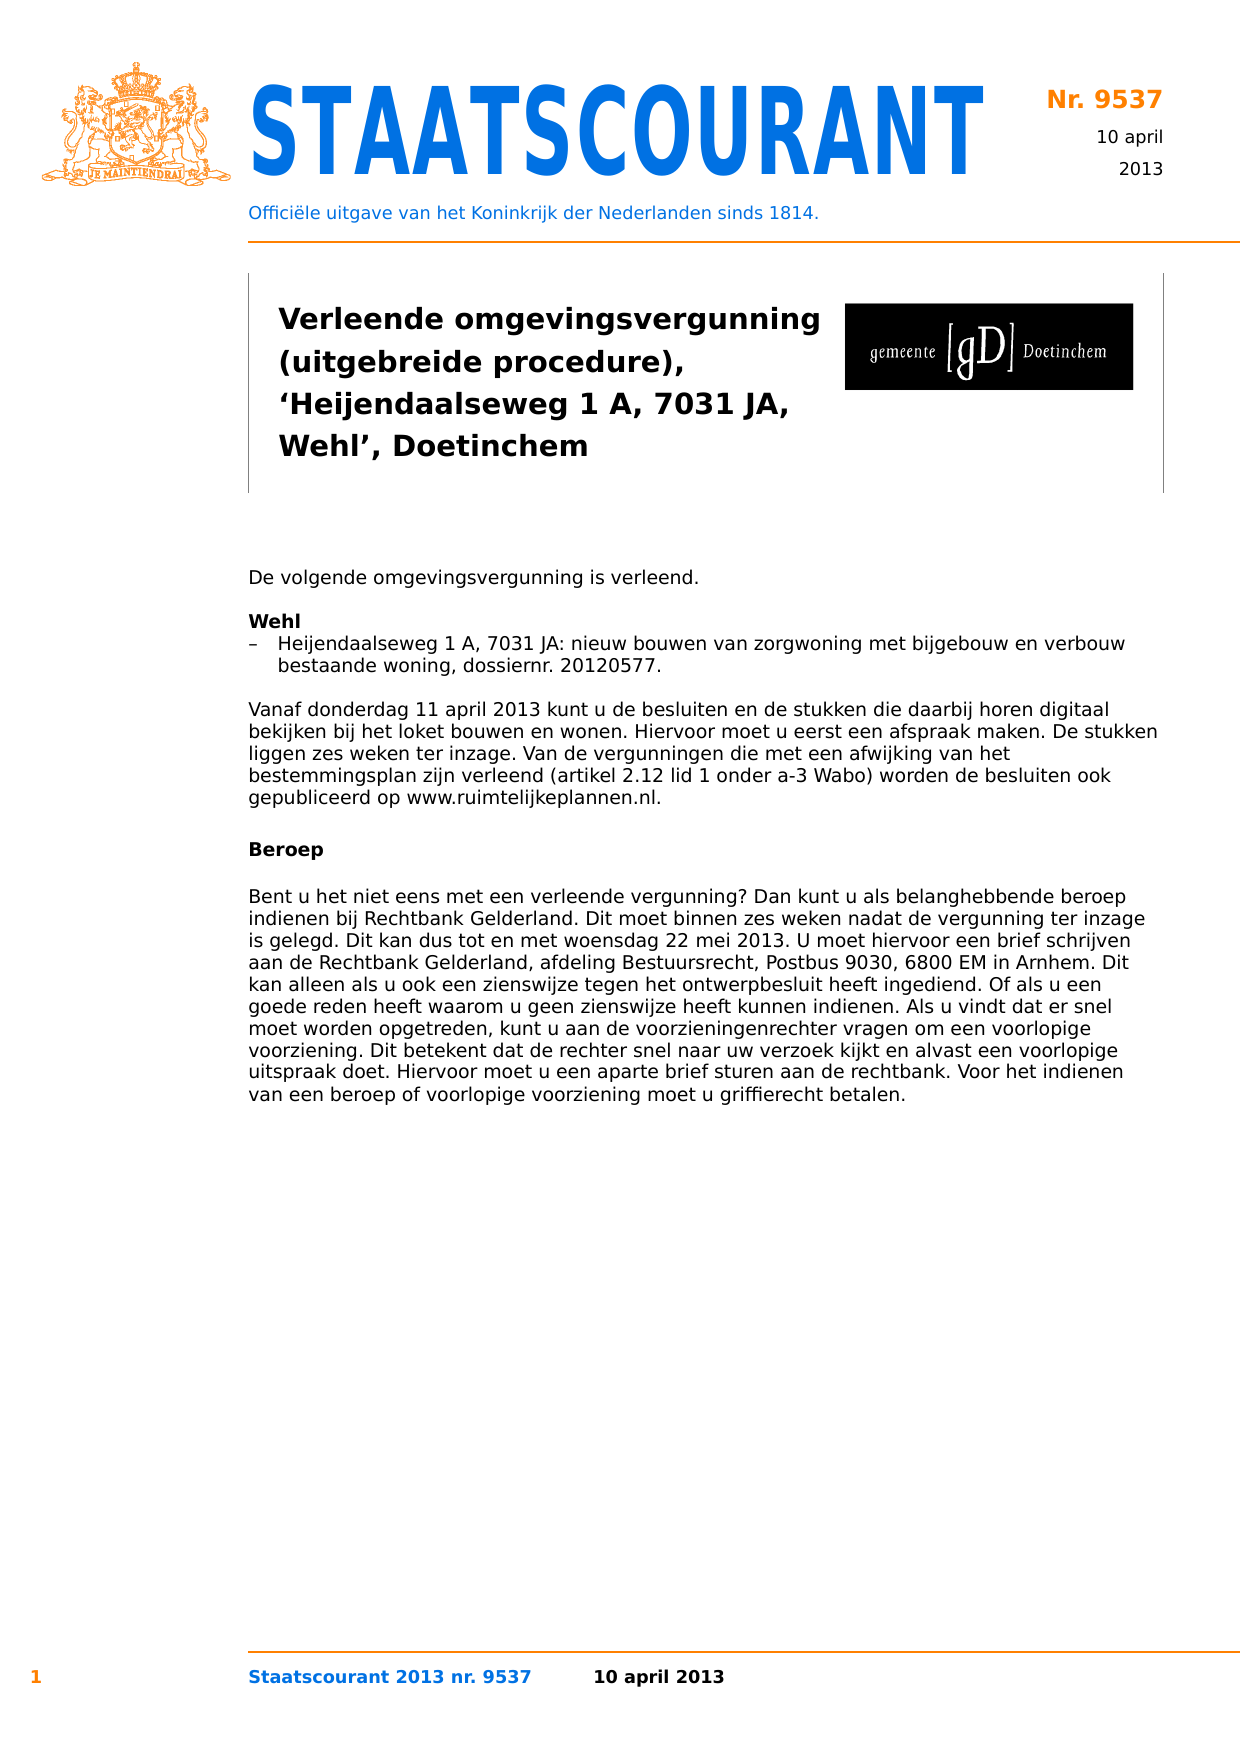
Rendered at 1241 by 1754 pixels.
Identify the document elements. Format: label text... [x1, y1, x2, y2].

table_header Nr. 9537 [998, 62, 1240, 121]
table_cell Officiële uitgave van het Koninkrijk der Nederlanden sinds 1814. [248, 203, 1240, 241]
subtitle Verleende omgevingsvergunning (uitgebreide procedure), ‘Heijendaalseweg 1 A, 7031 JA, Wehl’, Doetinchem [249, 273, 1163, 493]
table_cell 10 april [998, 121, 1240, 153]
picture [844, 302, 1134, 391]
table_header STAATSCOURANT [248, 62, 998, 203]
text Vanaf donderdag 11 april 2013 kunt u de besluiten en de stukken die daarbij horen digitaal bekijken bij het loket bouwen en wonen. Hiervoor moet u eerst een afspraak maken. De stukken liggen zes weken ter inzage. Van de vergunningen die met een afwijking van het bestemmingsplan zijn verleend (artikel 2.12 lid 1 onder a-3 Wabo) worden de besluiten ook gepubliceerd op www.ruimtelijkeplannen.nl. [248, 699, 1163, 809]
text – Heijendaalseweg 1 A, 7031 JA: nieuw bouwen van zorgwoning met bijgebouw en verbouw bestaande woning, dossiernr. 20120577. [248, 633, 1163, 677]
text Bent u het niet eens met een verleende vergunning? Dan kunt u als belanghebbende beroep indienen bij Rechtbank Gelderland. Dit moet binnen zes weken nadat de vergunning ter inzage is gelegd. Dit kan dus tot en met woensdag 22 mei 2013. U moet hiervoor een brief schrijven aan de Rechtbank Gelderland, afdeling Bestuursrecht, Postbus 9030, 6800 EM in Arnhem. Dit kan alleen als u ook een zienswijze tegen het ontwerpbesluit heeft ingediend. Of als u een goede reden heeft waarom u geen zienswijze heeft kunnen indienen. Als u vindt dat er snel moet worden opgetreden, kunt u aan de voorzieningenrechter vragen om een voorlopige voorziening. Dit betekent dat de rechter snel naar uw verzoek kijkt en alvast een voorlopige uitspraak doet. Hiervoor moet u een aparte brief sturen aan de rechtbank. Voor het indienen van een beroep of voorlopige voorziening moet u griffierecht betalen. [248, 886, 1163, 1105]
table_header [25, 62, 248, 241]
table_cell 2013 [998, 153, 1240, 203]
text De volgende omgevingsvergunning is verleend. [248, 567, 1163, 589]
picture [41, 62, 231, 186]
subtitle Beroep [248, 839, 1163, 861]
text Wehl [248, 611, 1163, 633]
